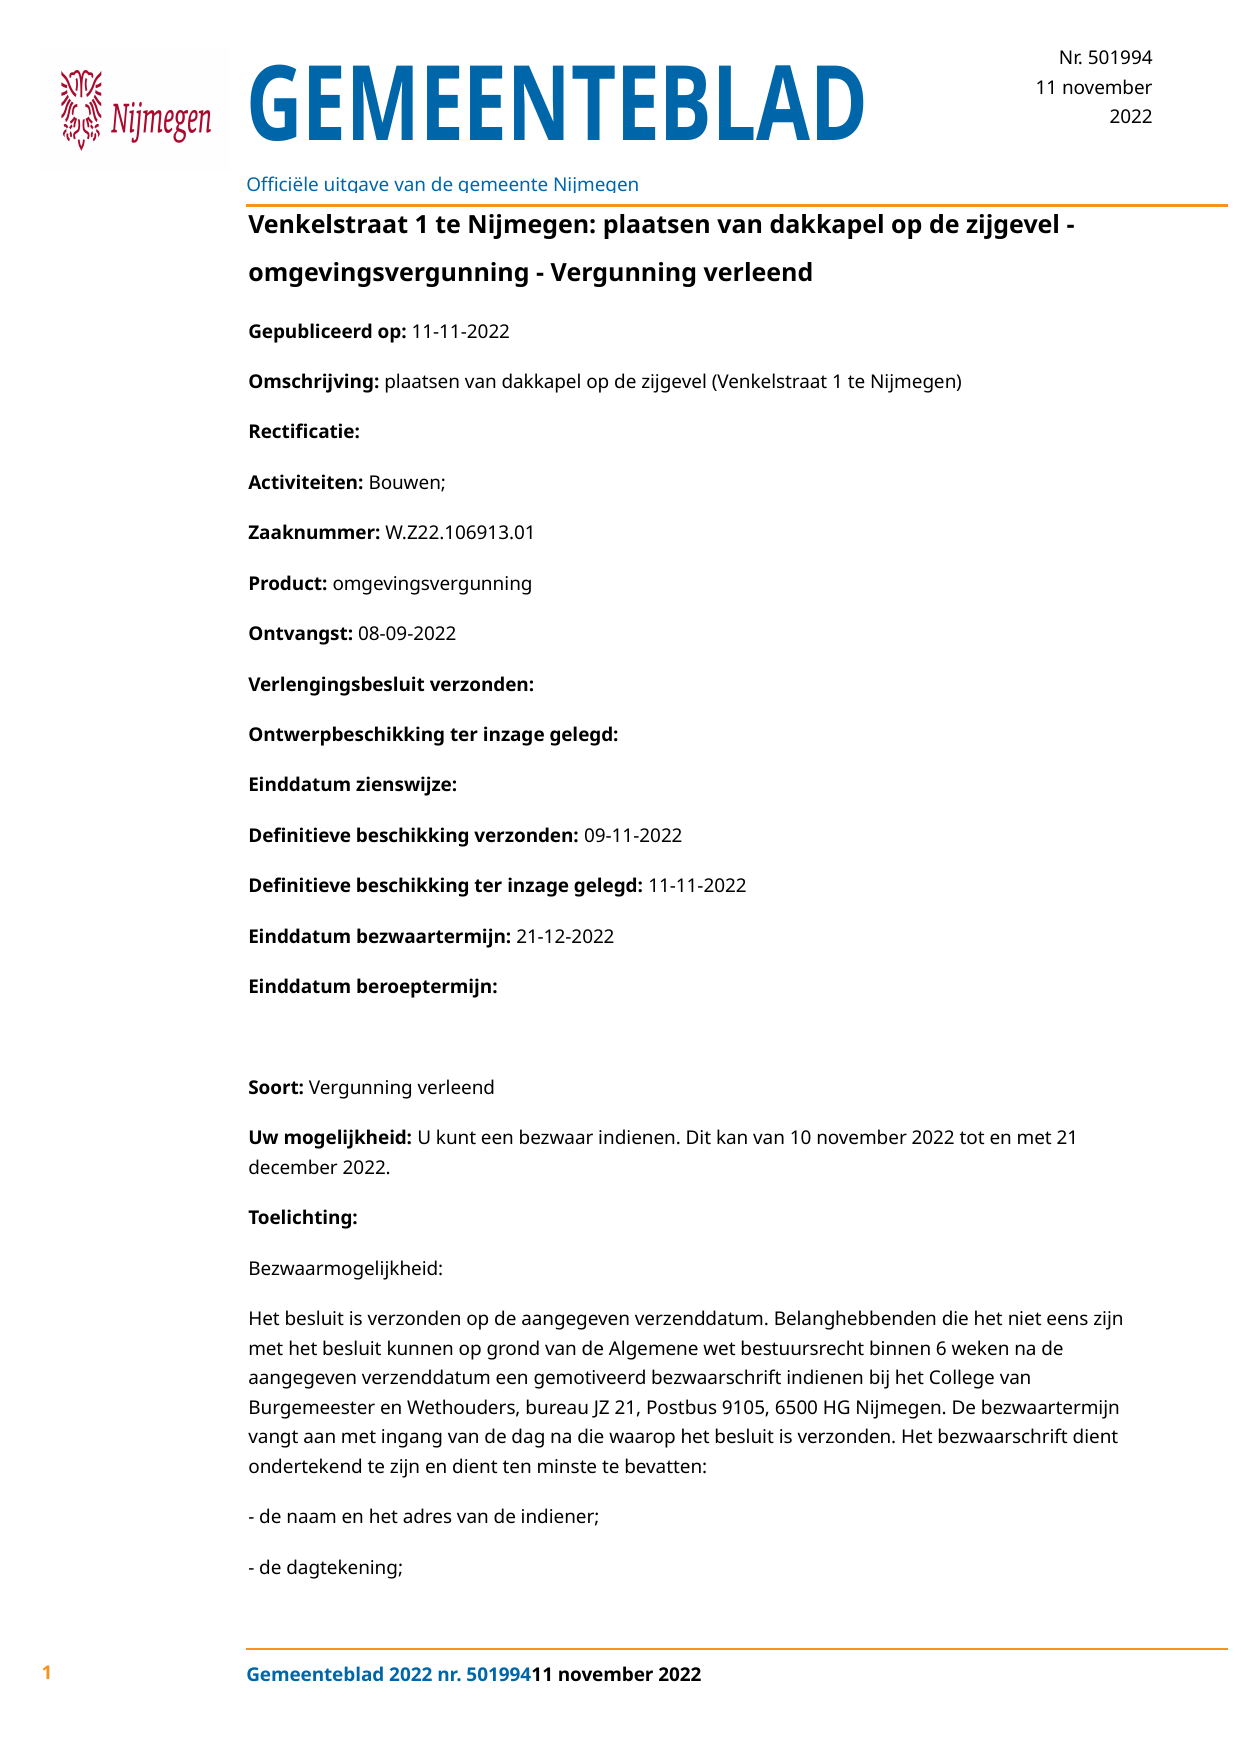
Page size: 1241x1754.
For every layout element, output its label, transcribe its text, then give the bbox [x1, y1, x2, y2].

picture [41, 47, 231, 172]
text Rectificatie: [248, 419, 1152, 444]
text Einddatum bezwaartermijn: 21-12-2022 [248, 923, 1152, 949]
text Einddatum zienswijze: [248, 772, 1152, 797]
text Soort: Vergunning verleend [248, 1074, 1152, 1100]
text Ontvangst: 08-09-2022 [248, 620, 1152, 646]
text Definitieve beschikking ter inzage gelegd: 11-11-2022 [248, 872, 1152, 898]
text Activiteiten: Bouwen; [248, 469, 1152, 495]
text Uw mogelijkheid: U kunt een bezwaar indienen. Dit kan van 10 november 2022 tot en met 21 december 2022. [248, 1124, 1152, 1180]
text - de naam en het adres van de indiener; [248, 1504, 1152, 1529]
text Einddatum beroeptermijn: [248, 973, 1152, 999]
text Toelichting: [248, 1204, 1152, 1230]
text Verlengingsbesluit verzonden: [248, 671, 1152, 697]
text Ontwerpbeschikking ter inzage gelegd: [248, 721, 1152, 747]
text Definitieve beschikking verzonden: 09-11-2022 [248, 822, 1152, 848]
text Bezwaarmogelijkheid: [248, 1255, 1152, 1281]
text Product: omgevingsvergunning [248, 570, 1152, 596]
text Het besluit is verzonden op de aangegeven verzenddatum. Belanghebbenden die het niet eens zijn met het besluit kunnen op grond van de Algemene wet bestuursrecht binnen 6 weken na de aangegeven verzenddatum een gemotiveerd bezwaarschrift indienen bij het College van Burgemeester en Wethouders, bureau JZ 21, Postbus 9105, 6500 HG Nijmegen. De bezwaartermijn vangt aan met ingang van de dag na die waarop het besluit is verzonden. Het bezwaarschrift dient ondertekend te zijn en dient ten minste te bevatten: [248, 1305, 1152, 1479]
text Venkelstraat 1 te Nijmegen: plaatsen van dakkapel op de zijgevel - omgevingsvergunning - Vergunning verleend [248, 207, 1152, 288]
text Gepubliceerd op: 11-11-2022 [248, 318, 1152, 344]
text - de dagtekening; [248, 1554, 1152, 1580]
text Omschrijving: plaatsen van dakkapel op de zijgevel (Venkelstraat 1 te Nijmegen) [248, 368, 1152, 394]
text Zaaknummer: W.Z22.106913.01 [248, 519, 1152, 545]
